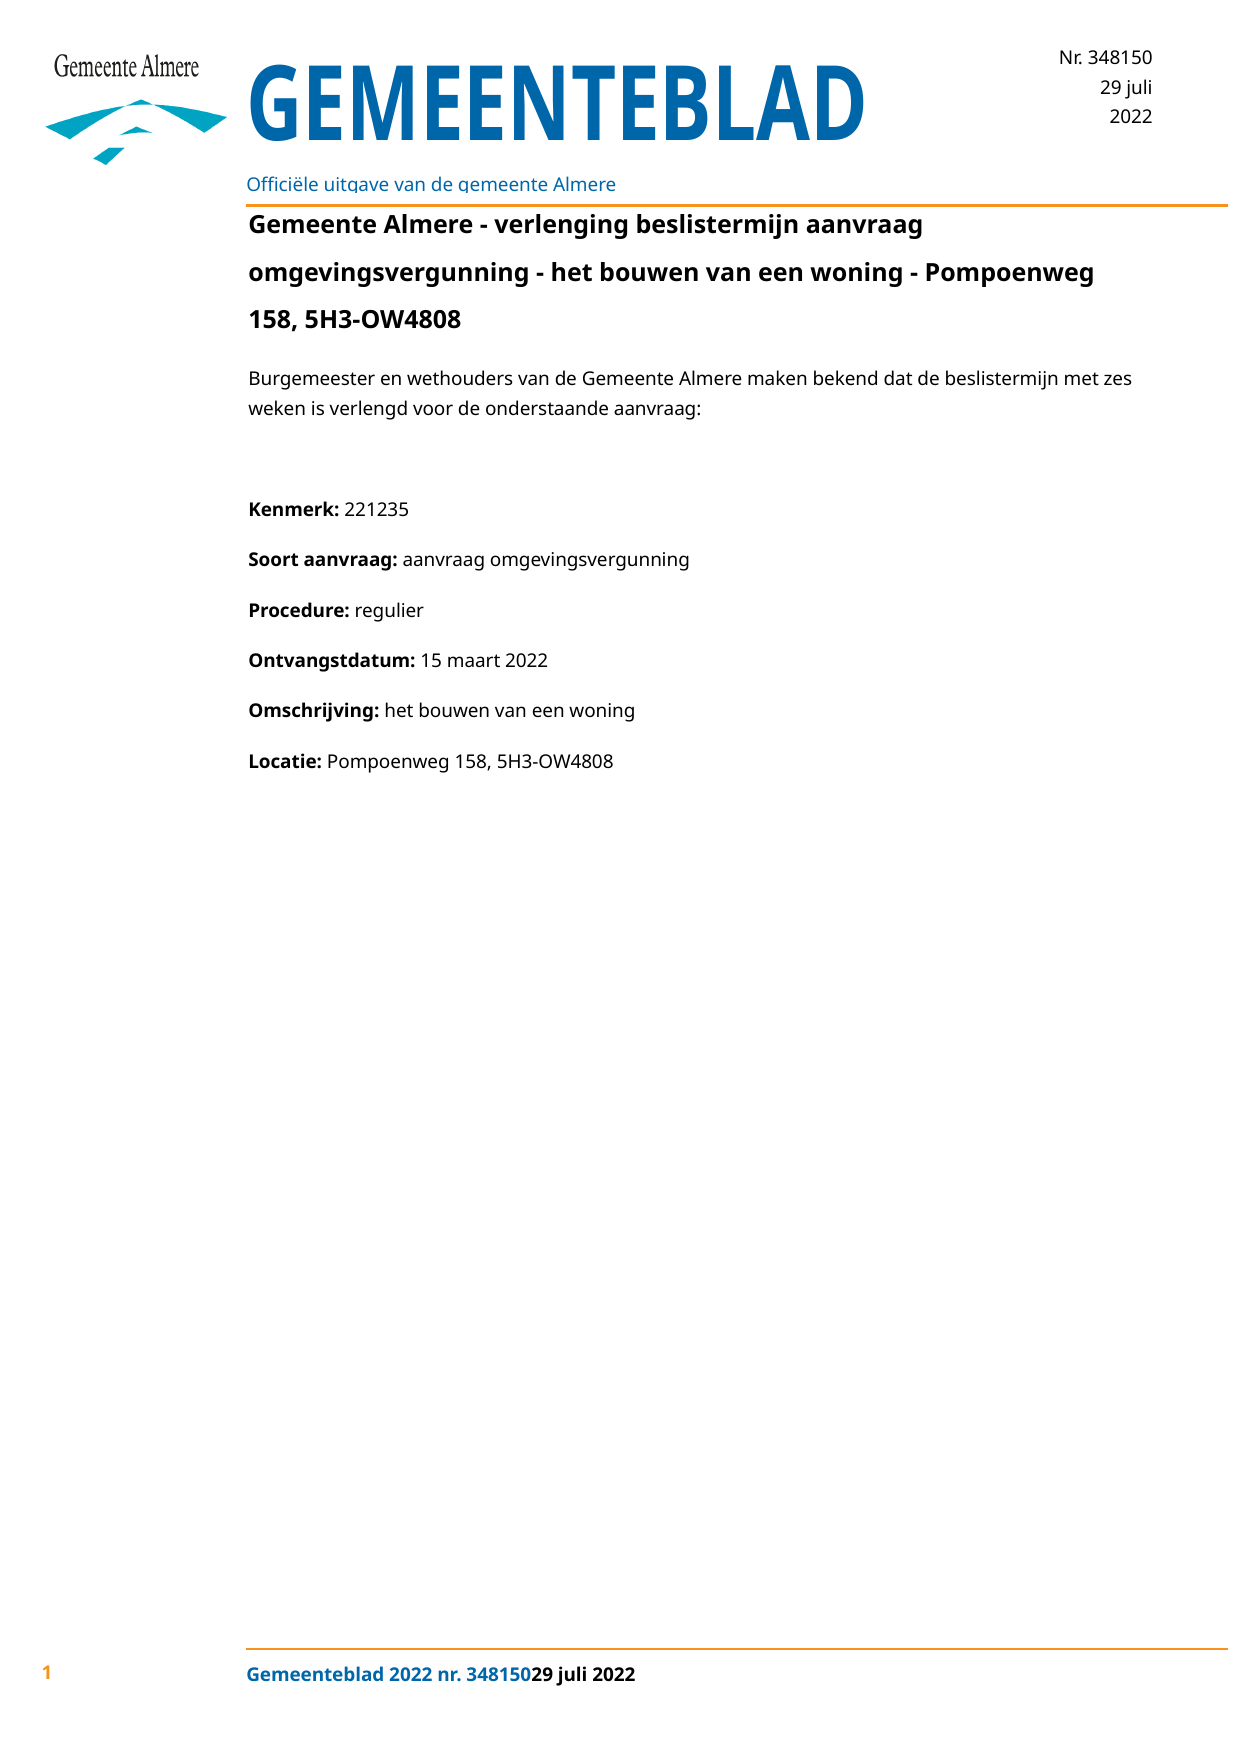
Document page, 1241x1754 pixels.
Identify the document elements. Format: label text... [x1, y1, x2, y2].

text Burgemeester en wethouders van de Gemeente Almere maken bekend dat de beslistermijn met zes weken is verlengd voor de onderstaande aanvraag: [248, 366, 1152, 421]
text Locatie: Pompoenweg 158, 5H3-OW4808 [248, 748, 1152, 774]
text Kenmerk: 221235 [248, 496, 1152, 522]
text Procedure: regulier [248, 597, 1152, 622]
text Ontvangstdatum: 15 maart 2022 [248, 647, 1152, 673]
text Soort aanvraag: aanvraag omgevingsvergunning [248, 546, 1152, 572]
text Gemeente Almere - verlenging beslistermijn aanvraag omgevingsvergunning - het bouwen van een woning - Pompoenweg 158, 5H3-OW4808 [248, 207, 1152, 336]
text Omschrijving: het bouwen van een woning [248, 698, 1152, 723]
picture [41, 47, 231, 172]
